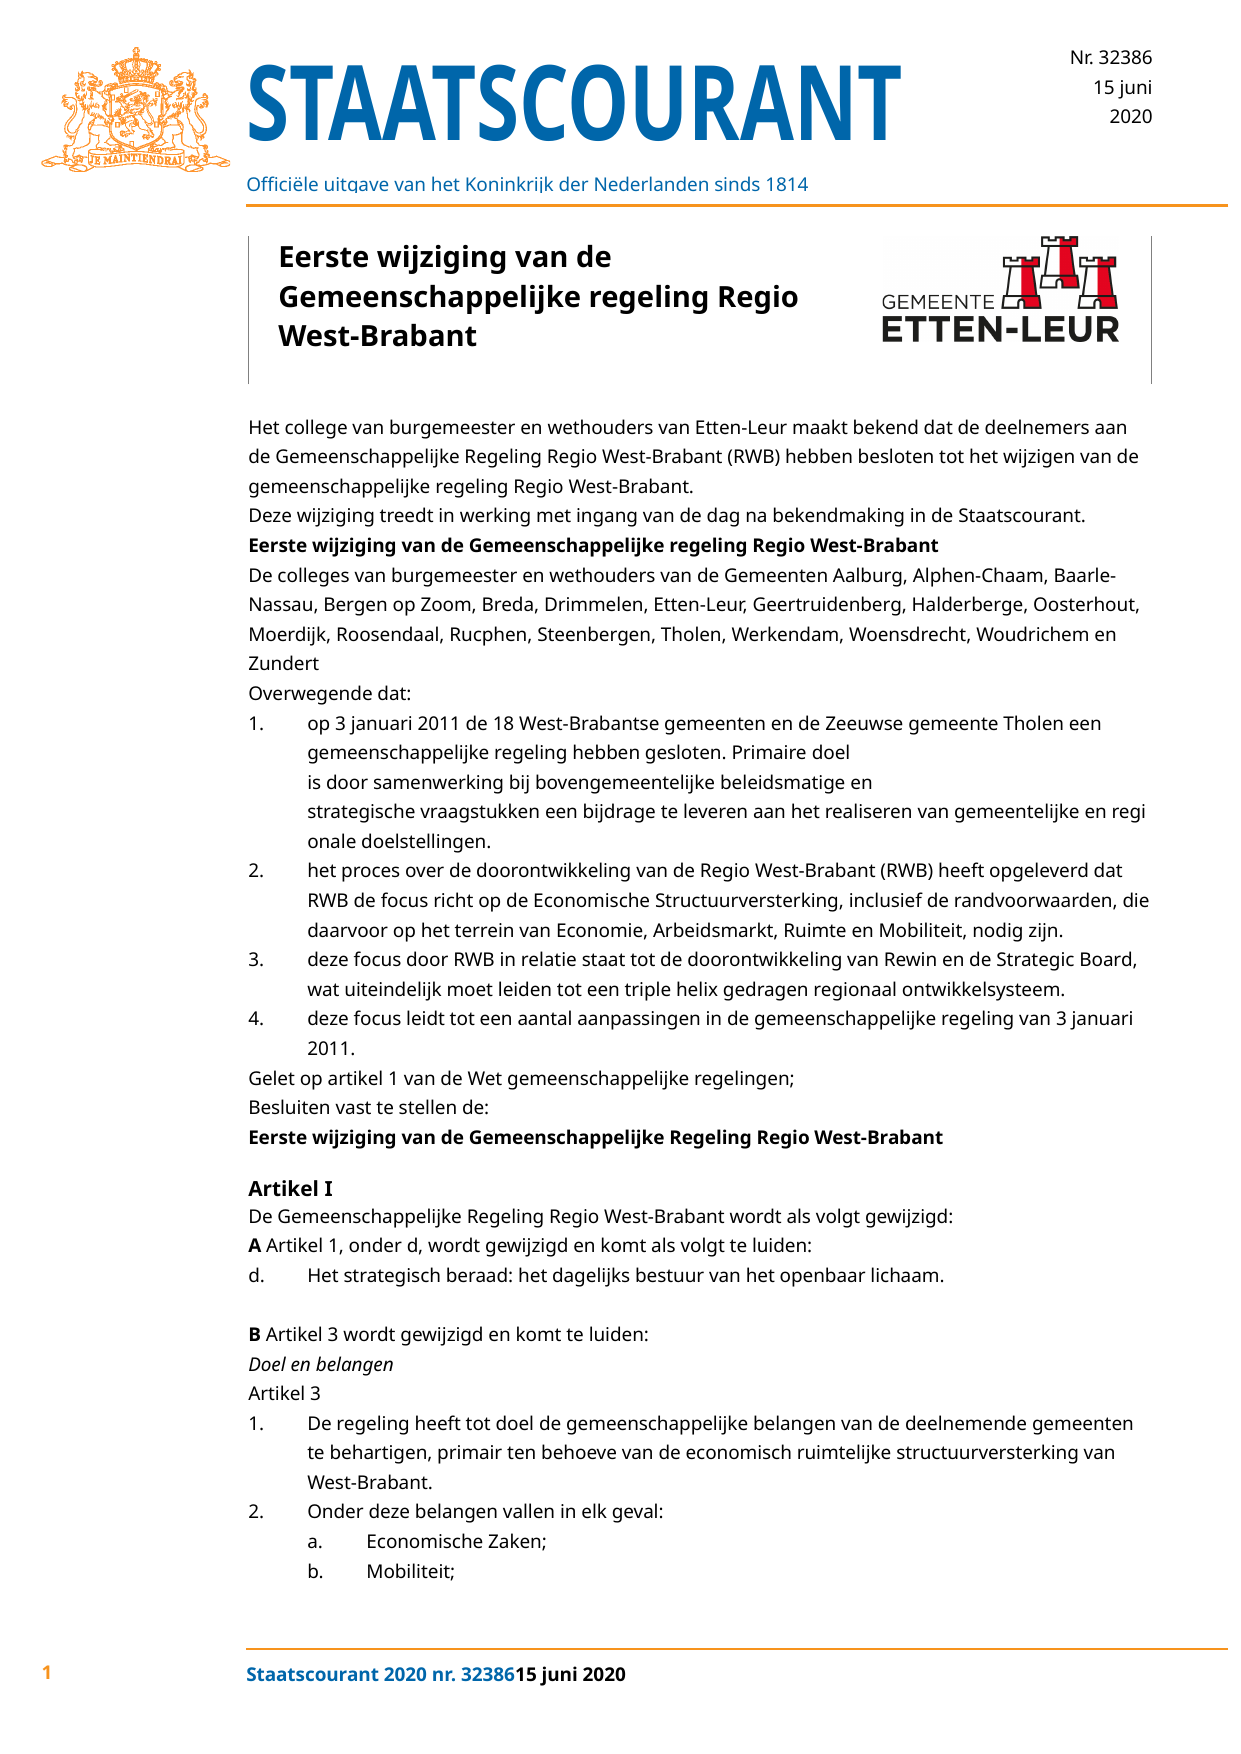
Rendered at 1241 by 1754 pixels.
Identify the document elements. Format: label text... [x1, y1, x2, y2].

picture [41, 47, 231, 172]
text De colleges van burgemeester en wethouders van de Gemeenten Aalburg, Alphen-Chaam, Baarle- Nassau, Bergen op Zoom, Breda, Drimmelen, Etten-Leur, Geertruidenberg, Halderberge, Oosterhout, Moerdijk, Roosendaal, Rucphen, Steenbergen, Tholen, Werkendam, Woensdrecht, Woudrichem en Zundert [248, 562, 1152, 676]
text Artikel I [248, 1174, 1152, 1203]
list Het strategisch beraad: het dagelijks bestuur van het openbaar lichaam. [248, 1262, 1152, 1288]
list het proces over de doorontwikkeling van de Regio West-Brabant (RWB) heeft opgeleverd dat RWB de focus richt op de Economische Structuurversterking, inclusief de randvoorwaarden, die daarvoor op het terrein van Economie, Arbeidsmarkt, Ruimte en Mobiliteit, nodig zijn. [248, 858, 1152, 943]
text De Gemeenschappelijke Regeling Regio West-Brabant wordt als volgt gewijzigd: [248, 1203, 1152, 1228]
text Doel en belangen [248, 1351, 1152, 1376]
list De regeling heeft tot doel de gemeenschappelijke belangen van de deelnemende gemeenten te behartigen, primair ten behoeve van de economisch ruimtelijke structuurversterking van West-Brabant. [248, 1410, 1152, 1495]
list Onder deze belangen vallen in elk geval: [248, 1499, 1152, 1524]
list Economische Zaken; [307, 1528, 1152, 1554]
list deze focus door RWB in relatie staat tot de doorontwikkeling van Rewin en de Strategic Board, wat uiteindelijk moet leiden tot een triple helix gedragen regionaal ontwikkelsysteem. [248, 946, 1152, 1002]
text Deze wijziging treedt in werking met ingang van de dag na bekendmaking in de Staatscourant. [248, 503, 1152, 528]
list deze focus leidt tot een aantal aanpassingen in de gemeenschappelijke regeling van 3 januari 2011. [248, 1006, 1152, 1061]
table_header [850, 236, 1151, 384]
text Artikel 3 [248, 1380, 1152, 1406]
text A Artikel 1, onder d, wordt gewijzigd en komt als volgt te luiden: [248, 1232, 1152, 1258]
table_header Eerste wijziging van de Gemeenschappelijke regeling Regio West-Brabant [249, 236, 850, 384]
text Gelet op artikel 1 van de Wet gemeenschappelijke regelingen; [248, 1065, 1152, 1091]
text B Artikel 3 wordt gewijzigd en komt te luiden: [248, 1321, 1152, 1347]
text Het college van burgemeester en wethouders van Etten-Leur maakt bekend dat de deelnemers aan de Gemeenschappelijke Regeling Regio West-Brabant (RWB) hebben besloten tot het wijzigen van de gemeenschappelijke regeling Regio West-Brabant. [248, 414, 1152, 499]
text Besluiten vast te stellen de: [248, 1094, 1152, 1120]
text Overwegende dat: [248, 680, 1152, 706]
text Eerste wijziging van de Gemeenschappelijke Regeling Regio West-Brabant [248, 1124, 1152, 1150]
picture [882, 236, 1119, 342]
text Eerste wijziging van de Gemeenschappelijke regeling Regio West-Brabant [248, 532, 1152, 558]
list Mobiliteit; [307, 1558, 1152, 1583]
list op 3 januari 2011 de 18 West-Brabantse gemeenten en de Zeeuwse gemeente Tholen een gemeenschappelijke regeling hebben gesloten. Primaire doel is door samenwerking bij bovengemeentelijke beleidsmatige en strategische vraagstukken een bijdrage te leveren aan het realiseren van gemeentelijke en regionale doelstellingen. [248, 710, 1152, 854]
